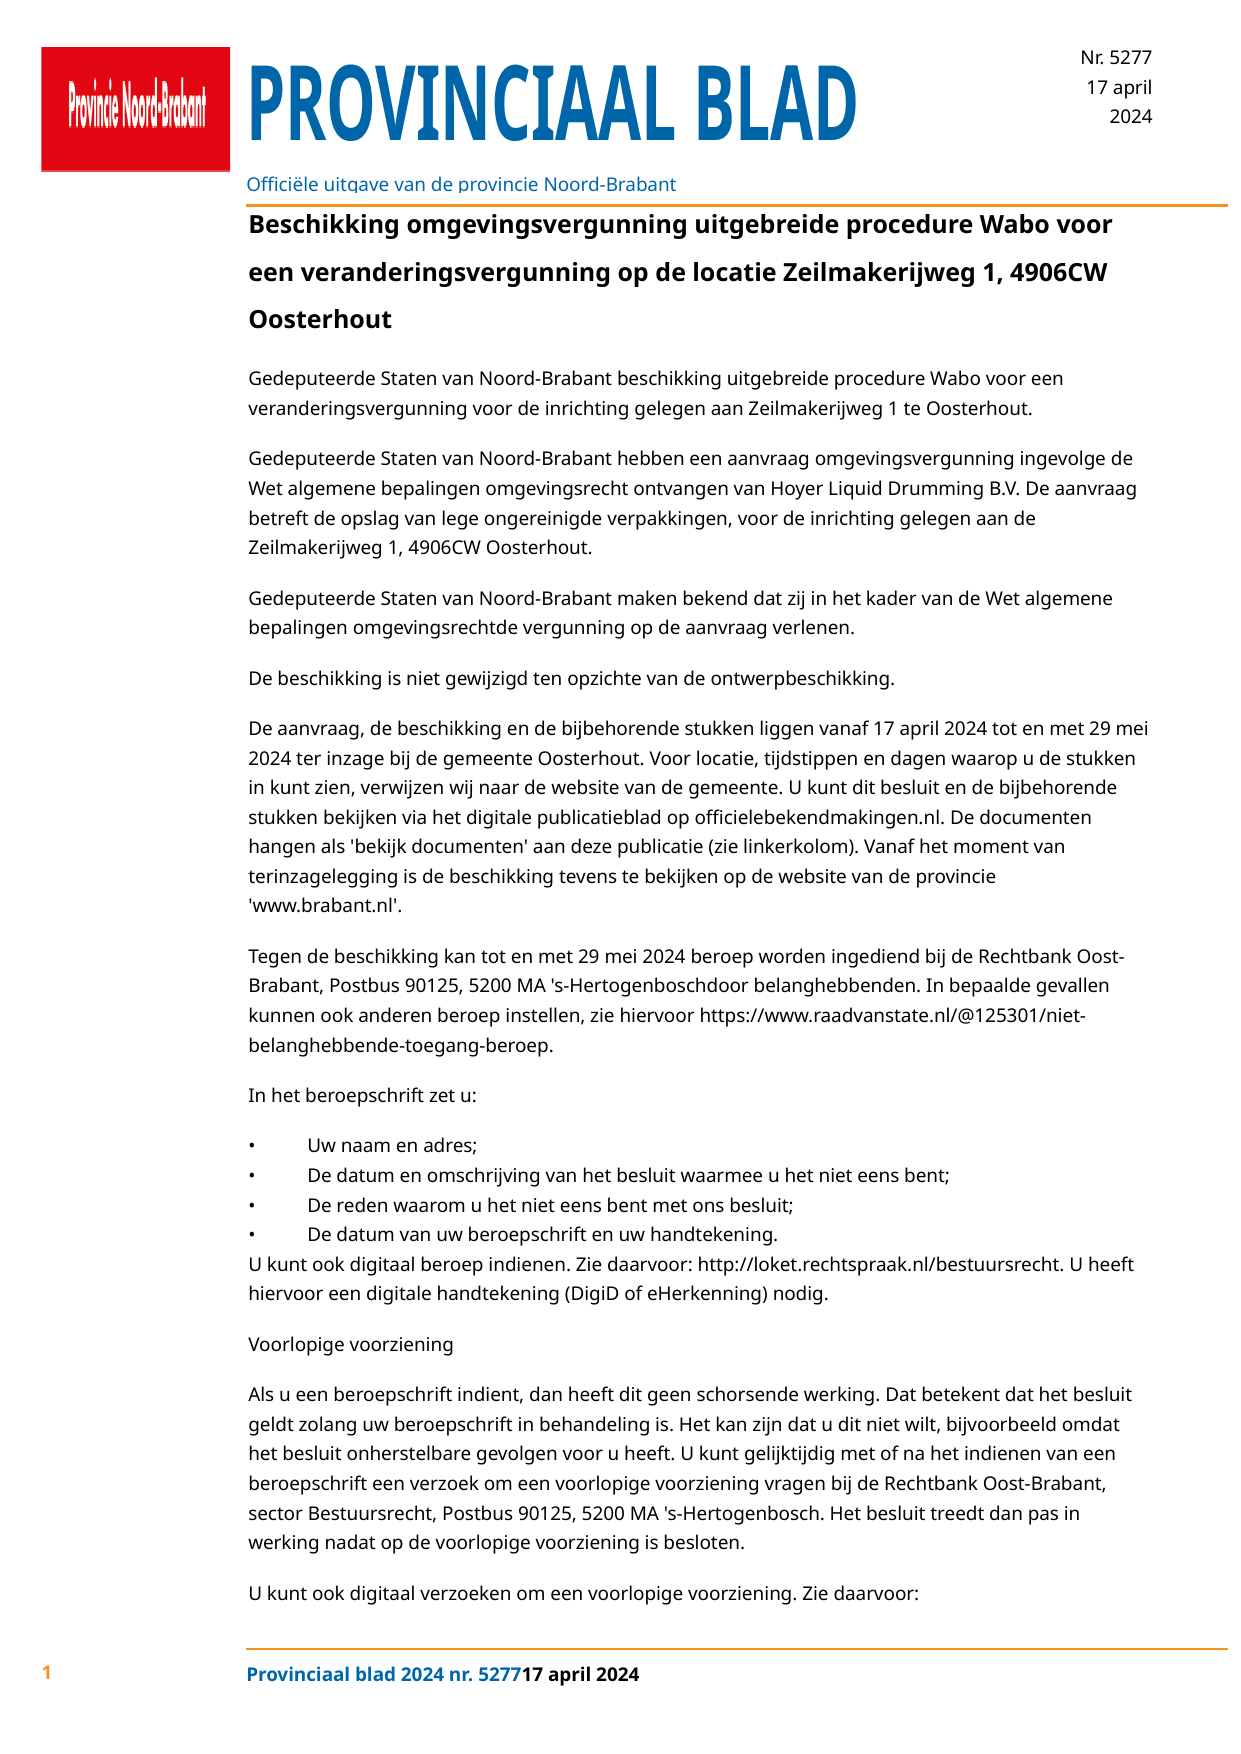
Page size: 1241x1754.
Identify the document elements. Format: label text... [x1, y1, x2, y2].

text Gedeputeerde Staten van Noord-Brabant beschikking uitgebreide procedure Wabo voor een veranderingsvergunning voor de inrichting gelegen aan Zeilmakerijweg 1 te Oosterhout. [248, 366, 1152, 421]
list De reden waarom u het niet eens bent met ons besluit; [248, 1192, 1152, 1217]
text Voorlopige voorziening [248, 1331, 1152, 1357]
picture [41, 47, 231, 172]
text Gedeputeerde Staten van Noord-Brabant maken bekend dat zij in het kader van de Wet algemene bepalingen omgevingsrechtde vergunning op de aanvraag verlenen. [248, 585, 1152, 640]
text U kunt ook digitaal beroep indienen. Zie daarvoor: http://loket.rechtspraak.nl/bestuursrecht. U heeft hiervoor een digitale handtekening (DigiD of eHerkenning) nodig. [248, 1251, 1152, 1306]
text Als u een beroepschrift indient, dan heeft dit geen schorsende werking. Dat betekent dat het besluit geldt zolang uw beroepschrift in behandeling is. Het kan zijn dat u dit niet wilt, bijvoorbeeld omdat het besluit onherstelbare gevolgen voor u heeft. U kunt gelijktijdig met of na het indienen van een beroepschrift een verzoek om een voorlopige voorziening vragen bij de Rechtbank Oost-Brabant, sector Bestuursrecht, Postbus 90125, 5200 MA 's‑Hertogenbosch. Het besluit treedt dan pas in werking nadat op de voorlopige voorziening is besloten. [248, 1381, 1152, 1555]
text U kunt ook digitaal verzoeken om een voorlopige voorziening. Zie daarvoor: [248, 1580, 1152, 1605]
text Gedeputeerde Staten van Noord-Brabant hebben een aanvraag omgevingsvergunning ingevolge de Wet algemene bepalingen omgevingsrecht ontvangen van Hoyer Liquid Drumming B.V. De aanvraag betreft de opslag van lege ongereinigde verpakkingen, voor de inrichting gelegen aan de Zeilmakerijweg 1, 4906CW Oosterhout. [248, 446, 1152, 560]
list De datum en omschrijving van het besluit waarmee u het niet eens bent; [248, 1162, 1152, 1188]
text Beschikking omgevingsvergunning uitgebreide procedure Wabo voor een veranderingsvergunning op de locatie Zeilmakerijweg 1, 4906CW Oosterhout [248, 207, 1152, 336]
list Uw naam en adres; [248, 1133, 1152, 1158]
text De aanvraag, de beschikking en de bijbehorende stukken liggen vanaf 17 april 2024 tot en met 29 mei 2024 ter inzage bij de gemeente Oosterhout. Voor locatie, tijdstippen en dagen waarop u de stukken in kunt zien, verwijzen wij naar de website van de gemeente. U kunt dit besluit en de bijbehorende stukken bekijken via het digitale publicatieblad op officielebekendmakingen.nl. De documenten hangen als 'bekijk documenten' aan deze publicatie (zie linkerkolom). Vanaf het moment van terinzagelegging is de beschikking tevens te bekijken op de website van de provincie 'www.brabant.nl'. [248, 715, 1152, 918]
text Tegen de beschikking kan tot en met 29 mei 2024 beroep worden ingediend bij de Rechtbank Oost-Brabant, Postbus 90125, 5200 MA 's-Hertogenboschdoor belanghebbenden. In bepaalde gevallen kunnen ook anderen beroep instellen, zie hiervoor https://www.raadvanstate.nl/@125301/niet-belanghebbende-toegang-beroep. [248, 943, 1152, 1057]
text De beschikking is niet gewijzigd ten opzichte van de ontwerpbeschikking. [248, 665, 1152, 690]
list De datum van uw beroepschrift en uw handtekening. [248, 1221, 1152, 1247]
text In het beroepschrift zet u: [248, 1082, 1152, 1108]
